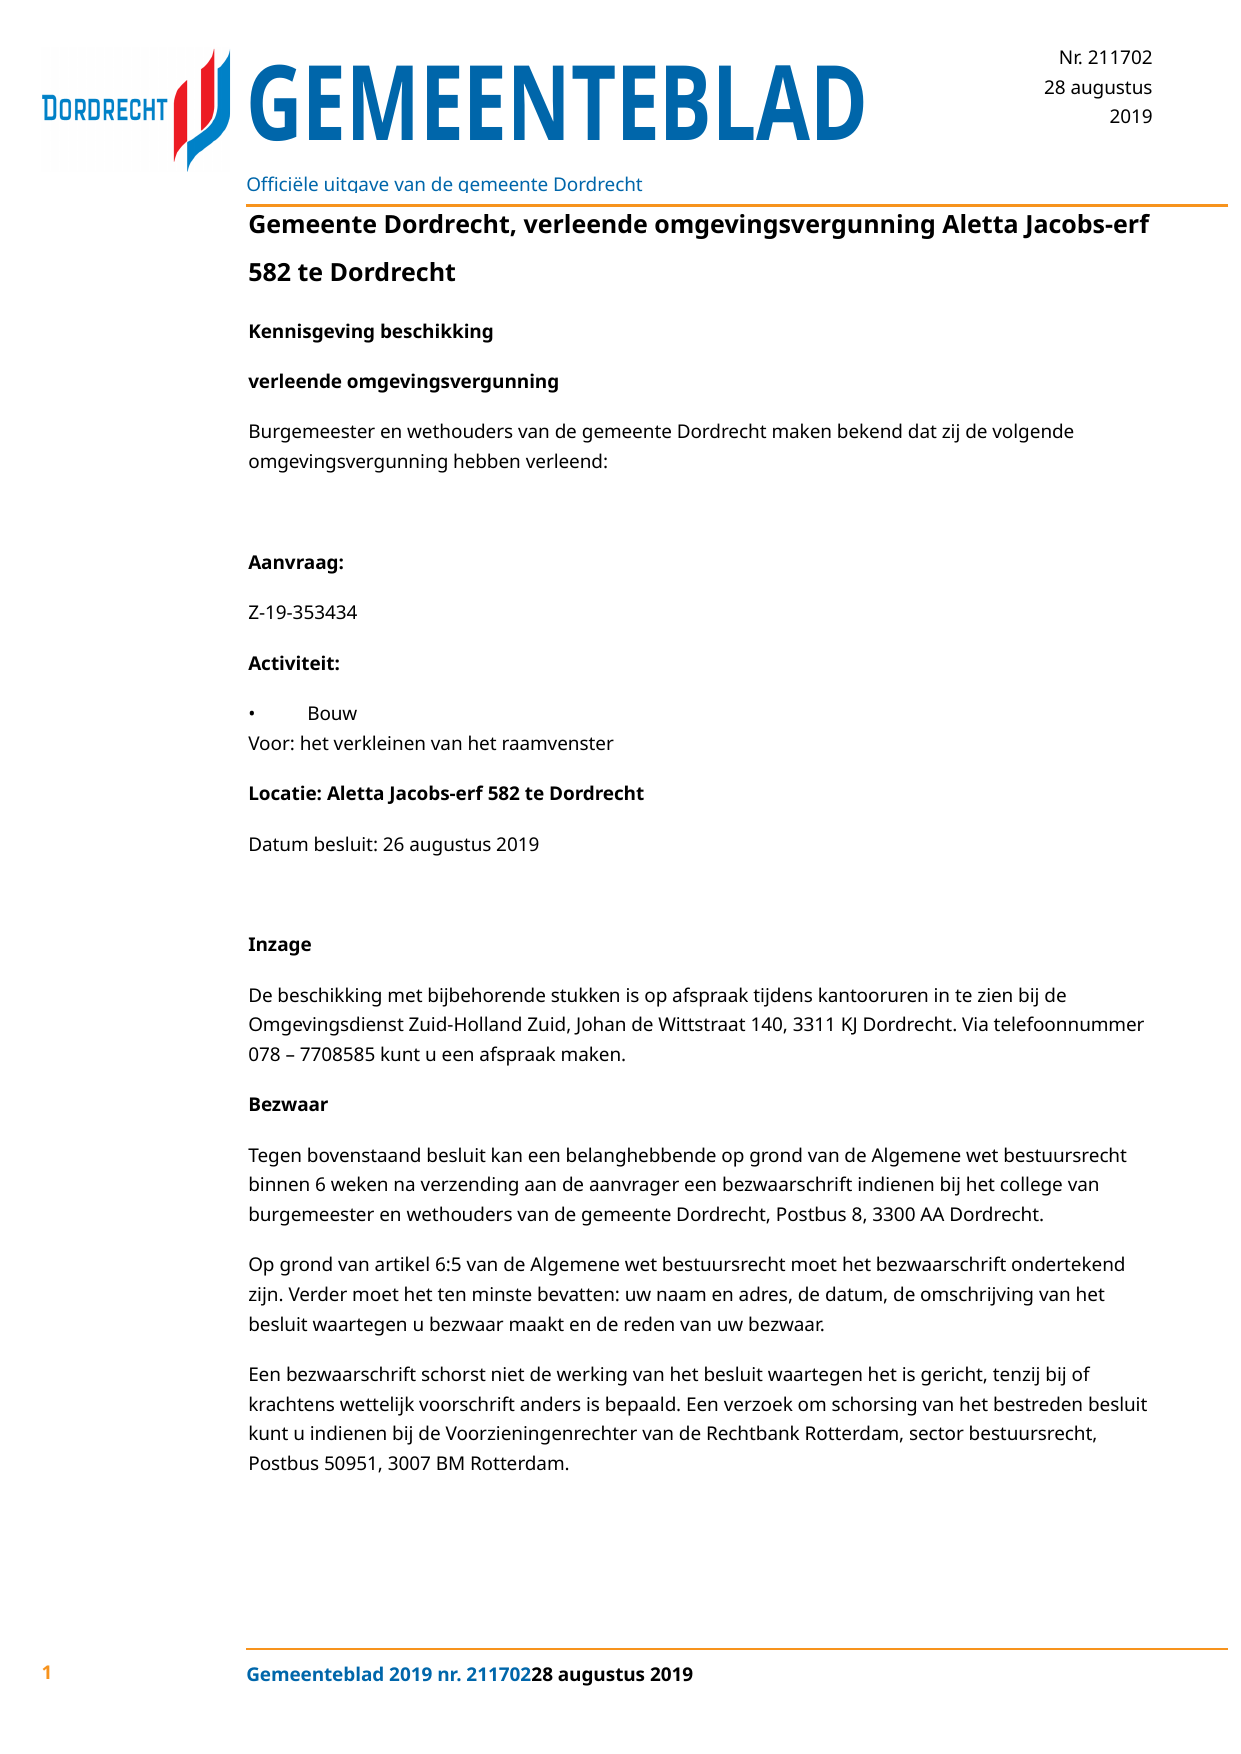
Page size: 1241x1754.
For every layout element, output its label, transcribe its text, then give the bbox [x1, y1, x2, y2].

text Inzage [248, 932, 1152, 957]
text verleende omgevingsvergunning [248, 368, 1152, 394]
text Tegen bovenstaand besluit kan een belanghebbende op grond van de Algemene wet bestuursrecht binnen 6 weken na verzending aan de aanvrager een bezwaarschrift indienen bij het college van burgemeester en wethouders van de gemeente Dordrecht, Postbus 8, 3300 AA Dordrecht. [248, 1142, 1152, 1227]
text Datum besluit: 26 augustus 2019 [248, 831, 1152, 857]
text Burgemeester en wethouders van de gemeente Dordrecht maken bekend dat zij de volgende omgevingsvergunning hebben verleend: [248, 419, 1152, 474]
text Gemeente Dordrecht, verleende omgevingsvergunning Aletta Jacobs-erf 582 te Dordrecht [248, 207, 1152, 288]
list Bouw [248, 700, 1152, 726]
text Locatie: Aletta Jacobs-erf 582 te Dordrecht [248, 780, 1152, 806]
text Een bezwaarschrift schorst niet de werking van het besluit waartegen het is gericht, tenzij bij of krachtens wettelijk voorschrift anders is bepaald. Een verzoek om schorsing van het bestreden besluit kunt u indienen bij de Voorzieningenrechter van de Rechtbank Rotterdam, sector bestuursrecht, Postbus 50951, 3007 BM Rotterdam. [248, 1361, 1152, 1476]
text De beschikking met bijbehorende stukken is op afspraak tijdens kantooruren in te zien bij de Omgevingsdienst Zuid-Holland Zuid, Johan de Wittstraat 140, 3311 KJ Dordrecht. Via telefoonnummer 078 – 7708585 kunt u een afspraak maken. [248, 982, 1152, 1067]
text Kennisgeving beschikking [248, 318, 1152, 344]
picture [41, 47, 231, 172]
text Bezwaar [248, 1092, 1152, 1117]
text Aanvraag: [248, 549, 1152, 575]
text Voor: het verkleinen van het raamvenster [248, 730, 1152, 756]
text Activiteit: [248, 650, 1152, 676]
text Op grond van artikel 6:5 van de Algemene wet bestuursrecht moet het bezwaarschrift ondertekend zijn. Verder moet het ten minste bevatten: uw naam en adres, de datum, de omschrijving van het besluit waartegen u bezwaar maakt en de reden van uw bezwaar. [248, 1252, 1152, 1337]
text Z-19-353434 [248, 599, 1152, 625]
